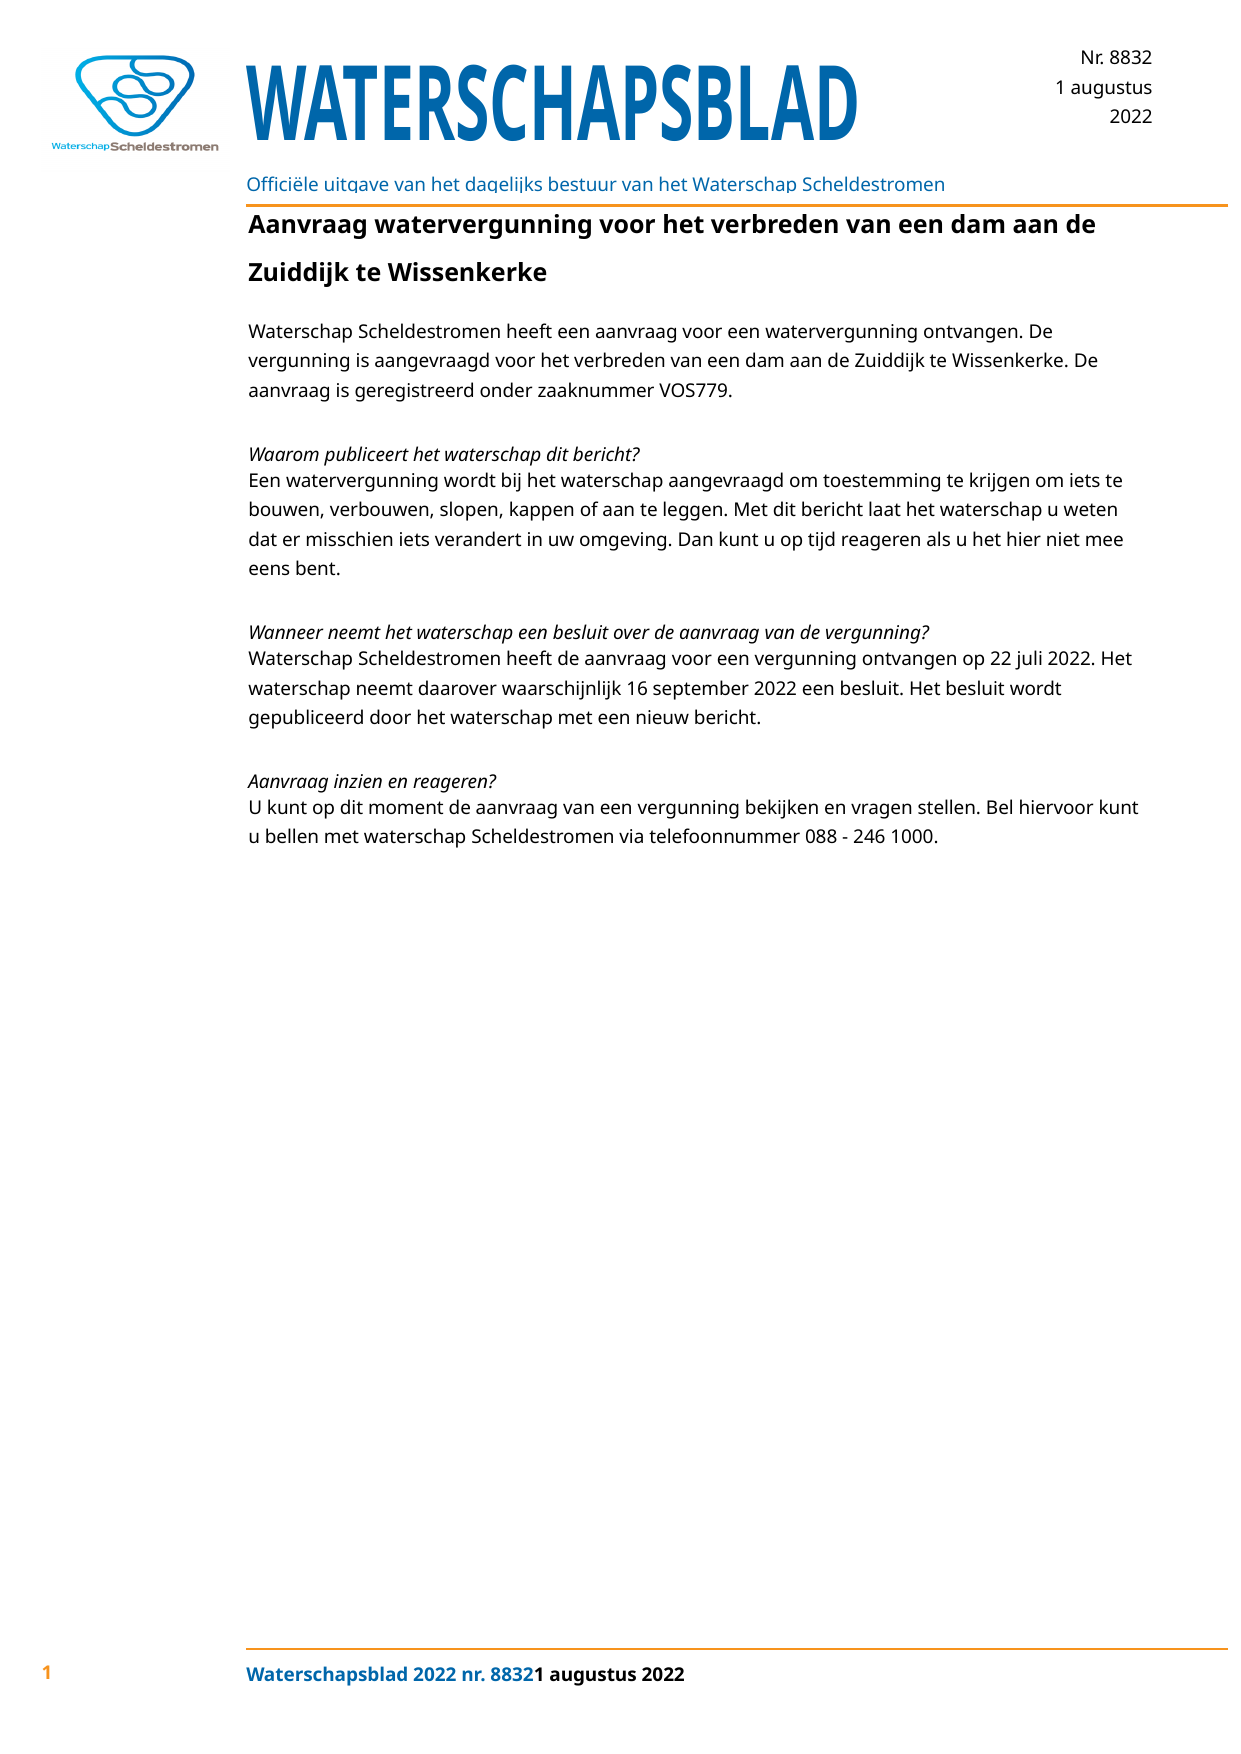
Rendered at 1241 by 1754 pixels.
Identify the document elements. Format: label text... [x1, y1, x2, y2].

text U kunt op dit moment de aanvraag van een vergunning bekijken en vragen stellen. Bel hiervoor kunt u bellen met waterschap Scheldestromen via telefoonnummer 088 - 246 1000. [248, 794, 1152, 849]
text Aanvraag inzien en reageren? [248, 768, 1152, 794]
text Waterschap Scheldestromen heeft een aanvraag voor een watervergunning ontvangen. De vergunning is aangevraagd voor het verbreden van een dam aan de Zuiddijk te Wissenkerke. De aanvraag is geregistreerd onder zaaknummer VOS779. [248, 318, 1152, 403]
picture [41, 47, 231, 172]
text Waterschap Scheldestromen heeft de aanvraag voor een vergunning ontvangen op 22 juli 2022. Het waterschap neemt daarover waarschijnlijk 16 september 2022 een besluit. Het besluit wordt gepubliceerd door het waterschap met een nieuw bericht. [248, 645, 1152, 730]
text Wanneer neemt het waterschap een besluit over de aanvraag van de vergunning? [248, 619, 1152, 645]
text Waarom publiceert het waterschap dit bericht? [248, 441, 1152, 467]
text Een watervergunning wordt bij het waterschap aangevraagd om toestemming te krijgen om iets te bouwen, verbouwen, slopen, kappen of aan te leggen. Met dit bericht laat het waterschap u weten dat er misschien iets verandert in uw omgeving. Dan kunt u op tijd reageren als u het hier niet mee eens bent. [248, 467, 1152, 581]
text Aanvraag watervergunning voor het verbreden van een dam aan de Zuiddijk te Wissenkerke [248, 207, 1152, 288]
